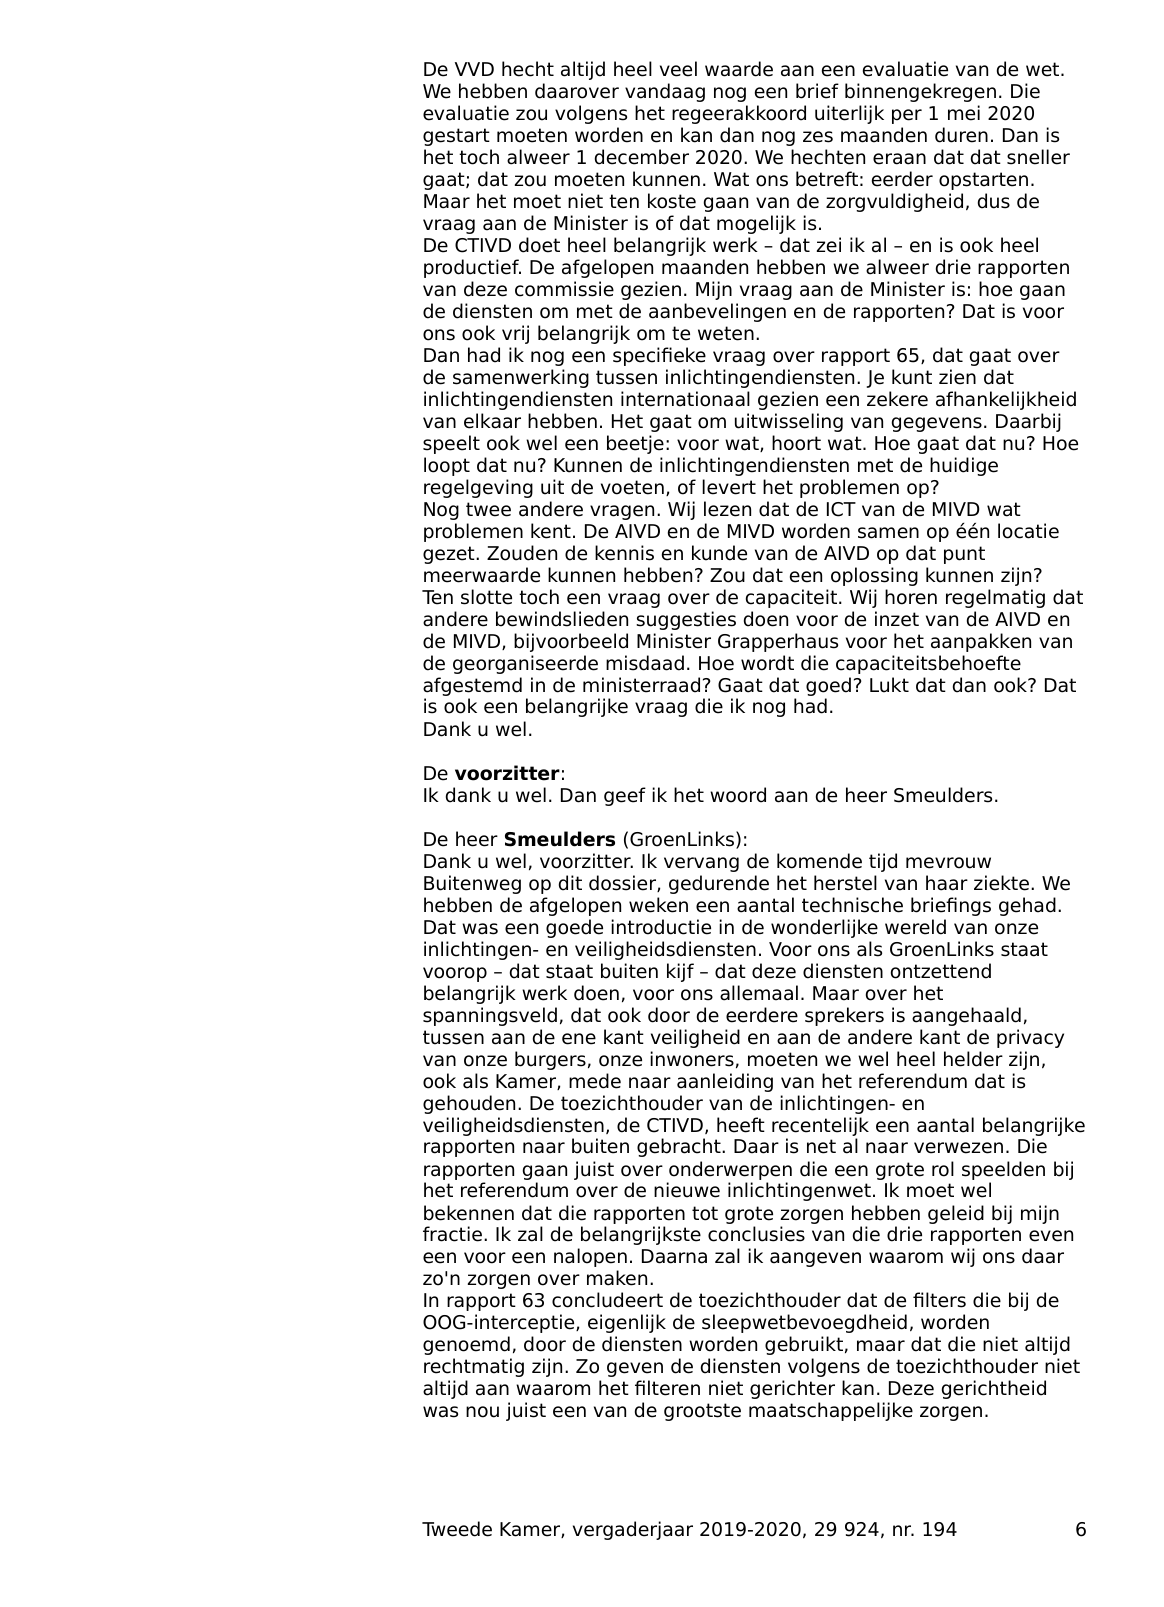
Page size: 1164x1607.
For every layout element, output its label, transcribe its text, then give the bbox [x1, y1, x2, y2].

text Dank u wel, voorzitter. Ik vervang de komende tijd mevrouw Buitenweg op dit dossier, gedurende het herstel van haar ziekte. We hebben de afgelopen weken een aantal technische briefings gehad. Dat was een goede introductie in de wonderlijke wereld van onze inlichtingen- en veiligheidsdiensten. Voor ons als GroenLinks staat voorop – dat staat buiten kijf – dat deze diensten ontzettend belangrijk werk doen, voor ons allemaal. Maar over het spanningsveld, dat ook door de eerdere sprekers is aangehaald, tussen aan de ene kant veiligheid en aan de andere kant de privacy van onze burgers, onze inwoners, moeten we wel heel helder zijn, ook als Kamer, mede naar aanleiding van het referendum dat is gehouden. De toezichthouder van de inlichtingen- en veiligheidsdiensten, de CTIVD, heeft recentelijk een aantal belangrijke rapporten naar buiten gebracht. Daar is net al naar verwezen. Die rapporten gaan juist over onderwerpen die een grote rol speelden bij het referendum over de nieuwe inlichtingenwet. Ik moet wel bekennen dat die rapporten tot grote zorgen hebben geleid bij mijn fractie. Ik zal de belangrijkste conclusies van die drie rapporten even een voor een nalopen. Daarna zal ik aangeven waarom wij ons daar zo'n zorgen over maken. [422, 851, 1087, 1290]
text De VVD hecht altijd heel veel waarde aan een evaluatie van de wet. We hebben daarover vandaag nog een brief binnengekregen. Die evaluatie zou volgens het regeerakkoord uiterlijk per 1 mei 2020 gestart moeten worden en kan dan nog zes maanden duren. Dan is het toch alweer 1 december 2020. We hechten eraan dat dat sneller gaat; dat zou moeten kunnen. Wat ons betreft: eerder opstarten. Maar het moet niet ten koste gaan van de zorgvuldigheid, dus de vraag aan de Minister is of dat mogelijk is. [422, 59, 1087, 235]
text De CTIVD doet heel belangrijk werk – dat zei ik al – en is ook heel productief. De afgelopen maanden hebben we alweer drie rapporten van deze commissie gezien. Mijn vraag aan de Minister is: hoe gaan de diensten om met de aanbevelingen en de rapporten? Dat is voor ons ook vrij belangrijk om te weten. [422, 235, 1087, 345]
text Nog twee andere vragen. Wij lezen dat de ICT van de MIVD wat problemen kent. De AIVD en de MIVD worden samen op één locatie gezet. Zouden de kennis en kunde van de AIVD op dat punt meerwaarde kunnen hebben? Zou dat een oplossing kunnen zijn? [422, 499, 1087, 587]
text Ten slotte toch een vraag over de capaciteit. Wij horen regelmatig dat andere bewindslieden suggesties doen voor de inzet van de AIVD en de MIVD, bijvoorbeeld Minister Grapperhaus voor het aanpakken van de georganiseerde misdaad. Hoe wordt die capaciteitsbehoefte afgestemd in de ministerraad? Gaat dat goed? Lukt dat dan ook? Dat is ook een belangrijke vraag die ik nog had. [422, 587, 1087, 718]
text Dank u wel. [422, 718, 1087, 740]
text Ik dank u wel. Dan geef ik het woord aan de heer Smeulders. [422, 784, 1087, 807]
text De heer Smeulders (GroenLinks): [422, 829, 1087, 851]
text Dan had ik nog een specifieke vraag over rapport 65, dat gaat over de samenwerking tussen inlichtingendiensten. Je kunt zien dat inlichtingendiensten internationaal gezien een zekere afhankelijkheid van elkaar hebben. Het gaat om uitwisseling van gegevens. Daarbij speelt ook wel een beetje: voor wat, hoort wat. Hoe gaat dat nu? Hoe loopt dat nu? Kunnen de inlichtingendiensten met de huidige regelgeving uit de voeten, of levert het problemen op? [422, 345, 1087, 499]
text De voorzitter: [422, 763, 1087, 784]
text In rapport 63 concludeert de toezichthouder dat de filters die bij de OOG-interceptie, eigenlijk de sleepwetbevoegdheid, worden genoemd, door de diensten worden gebruikt, maar dat die niet altijd rechtmatig zijn. Zo geven de diensten volgens de toezichthouder niet altijd aan waarom het filteren niet gerichter kan. Deze gerichtheid was nou juist een van de grootste maatschappelijke zorgen. [422, 1290, 1087, 1422]
